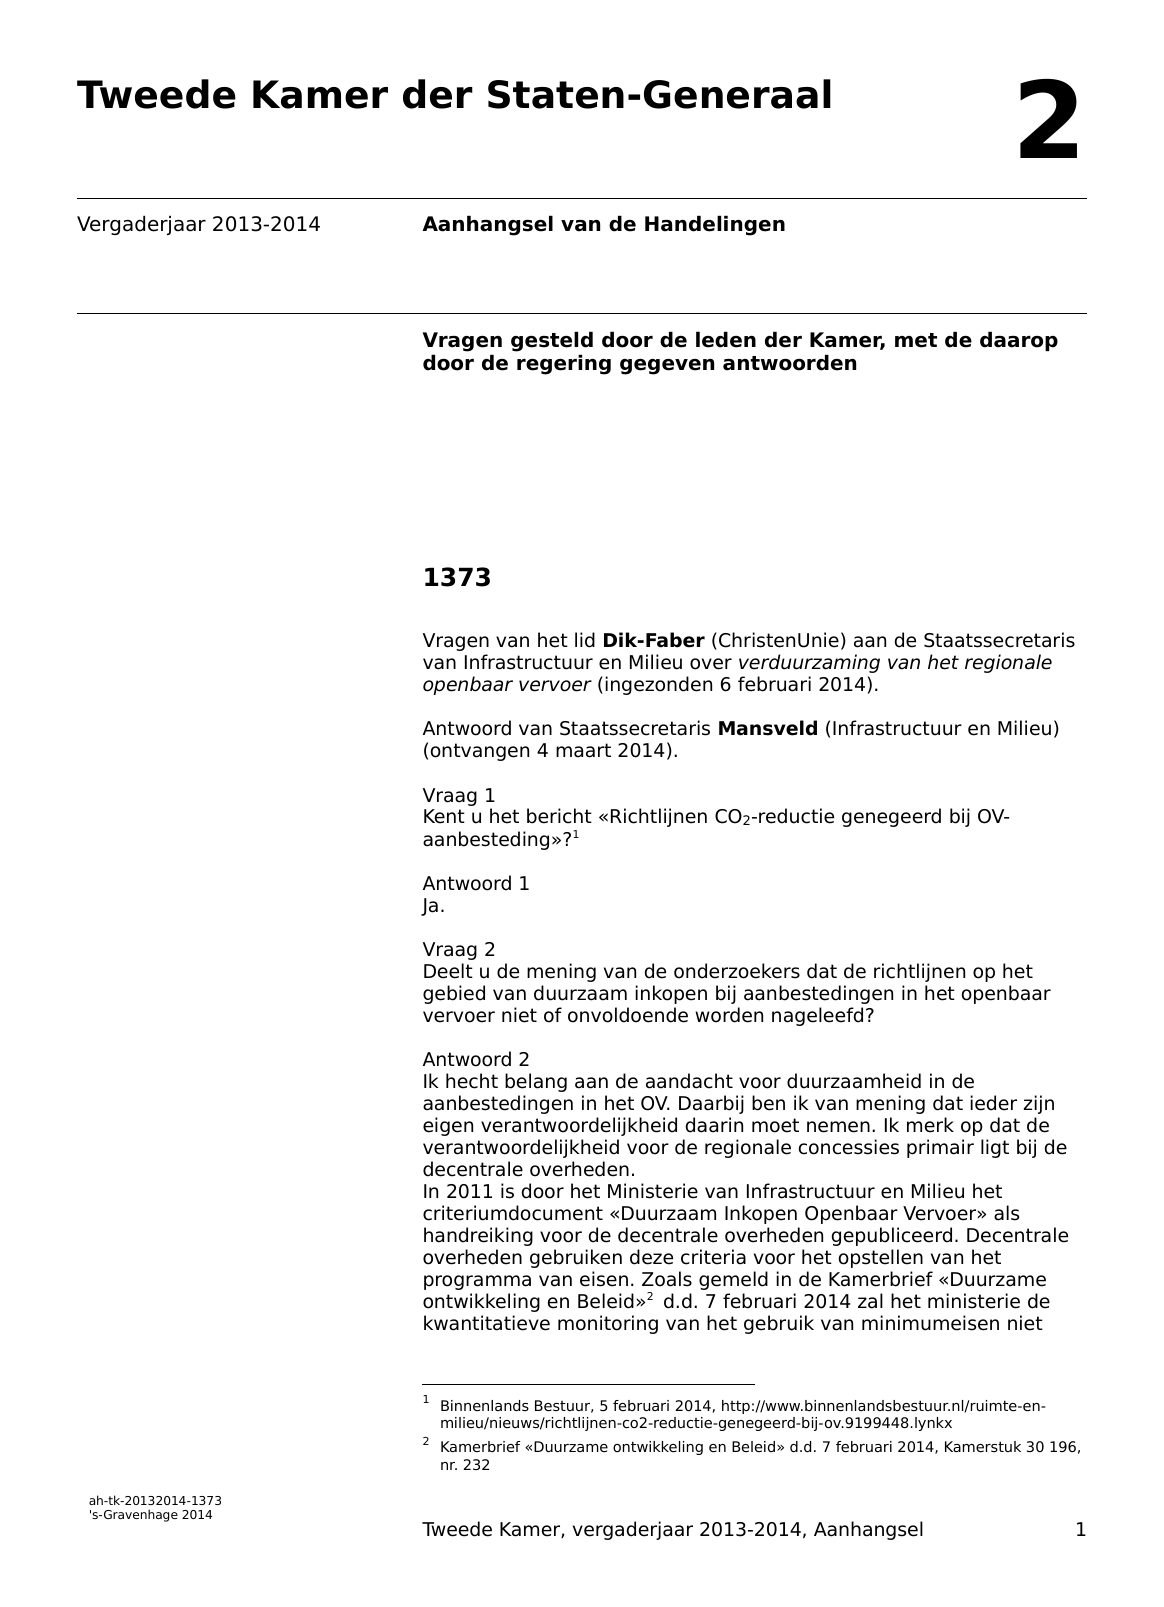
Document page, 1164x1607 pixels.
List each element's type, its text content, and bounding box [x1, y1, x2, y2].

table_cell Aanhangsel van de Handelingen [422, 199, 1087, 313]
text 's-Gravenhage 2014 [88, 1508, 323, 1522]
table_header 2 [886, 59, 1087, 198]
text Kent u het bericht «Richtlijnen CO2-reductie genegeerd bij OV-aanbesteding»? [422, 806, 1087, 850]
text Vraag 2 [422, 939, 1087, 961]
table_cell Vergaderjaar 2013-2014 [77, 199, 422, 313]
text Antwoord van Staatssecretaris Mansveld (Infrastructuur en Milieu) (ontvangen 4 maart 2014). [422, 718, 1087, 762]
table_cell Vragen gesteld door de leden der Kamer, met de daarop door de regering gegeven antwoorden [422, 314, 1087, 375]
text Ja. [422, 894, 1087, 917]
table_cell [77, 314, 422, 375]
text Binnenlands Bestuur, 5 februari 2014, http://www.binnenlandsbestuur.nl/ruimte-en-milieu/nieuws/richtlijnen-co2-reductie-genegeerd-bij-ov.9199448.lynkx [422, 1393, 1087, 1432]
text Antwoord 1 [422, 873, 1087, 894]
text Kamerbrief «Duurzame ontwikkeling en Beleid» d.d. 7 februari 2014, Kamerstuk 30 196, nr. 232 [422, 1435, 1087, 1474]
text In 2011 is door het Ministerie van Infrastructuur en Milieu het criteriumdocument «Duurzaam Inkopen Openbaar Vervoer» als handreiking voor de decentrale overheden gepubliceerd. Decentrale overheden gebruiken deze criteria voor het opstellen van het programma van eisen. Zoals gemeld in de Kamerbrief «Duurzame ontwikkeling en Beleid» d.d. 7 februari 2014 zal het ministerie de kwantitatieve monitoring van het gebruik van minimumeisen niet [422, 1181, 1087, 1334]
text Ik hecht belang aan de aandacht voor duurzaamheid in de aanbestedingen in het OV. Daarbij ben ik van mening dat ieder zijn eigen verantwoordelijkheid daarin moet nemen. Ik merk op dat de verantwoordelijkheid voor de regionale concessies primair ligt bij de decentrale overheden. [422, 1071, 1087, 1181]
text 1373 [422, 563, 1087, 592]
text Vraag 1 [422, 784, 1087, 806]
text Deelt u de mening van de onderzoekers dat de richtlijnen op het gebied van duurzaam inkopen bij aanbestedingen in het openbaar vervoer niet of onvoldoende worden nageleefd? [422, 961, 1087, 1027]
text Vragen van het lid Dik-Faber (ChristenUnie) aan de Staatssecretaris van Infrastructuur en Milieu over verduurzaming van het regionale openbaar vervoer (ingezonden 6 februari 2014). [422, 630, 1087, 696]
table_header Tweede Kamer der Staten-Generaal [77, 59, 886, 198]
text ah-tk-20132014-1373 [88, 1494, 323, 1508]
text Antwoord 2 [422, 1049, 1087, 1071]
